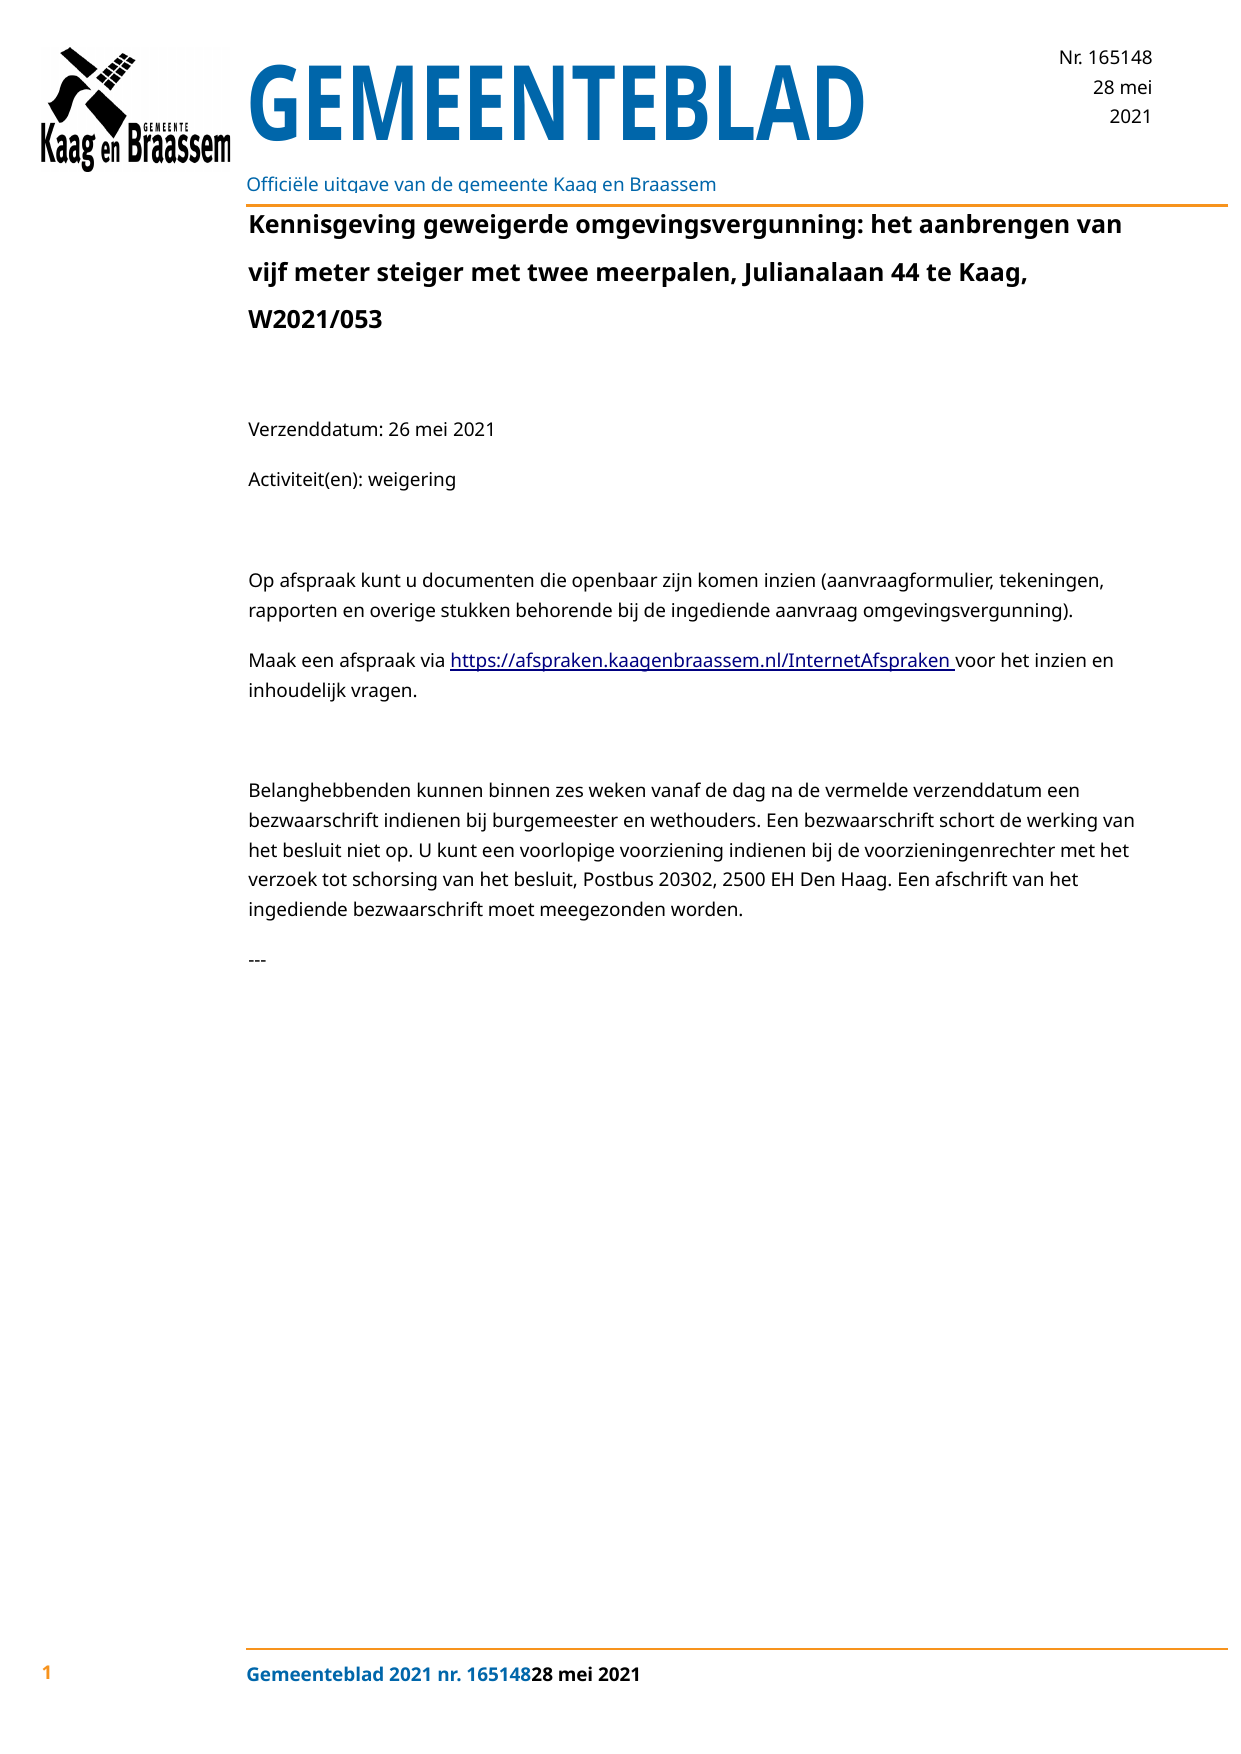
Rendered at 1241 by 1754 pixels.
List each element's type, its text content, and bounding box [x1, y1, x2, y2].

text --- [248, 946, 1152, 972]
text Kennisgeving geweigerde omgevingsvergunning: het aanbrengen van vijf meter steiger met twee meerpalen, Julianalaan 44 te Kaag, W2021/053 [248, 207, 1152, 336]
text Maak een afspraak via https://afspraken.kaagenbraassem.nl/InternetAfspraken voor het inzien en inhoudelijk vragen. [248, 647, 1152, 702]
text Belanghebbenden kunnen binnen zes weken vanaf de dag na de vermelde verzenddatum een bezwaarschrift indienen bij burgemeester en wethouders. Een bezwaarschrift schort de werking van het besluit niet op. U kunt een voorlopige voorziening indienen bij de voorzieningenrechter met het verzoek tot schorsing van het besluit, Postbus 20302, 2500 EH Den Haag. Een afschrift van het ingediende bezwaarschrift moet meegezonden worden. [248, 778, 1152, 922]
picture [41, 47, 231, 172]
text Op afspraak kunt u documenten die openbaar zijn komen inzien (aanvraagformulier, tekeningen, rapporten en overige stukken behorende bij de ingediende aanvraag omgevingsvergunning). [248, 567, 1152, 622]
text Verzenddatum: 26 mei 2021 [248, 416, 1152, 442]
text Activiteit(en): weigering [248, 466, 1152, 492]
